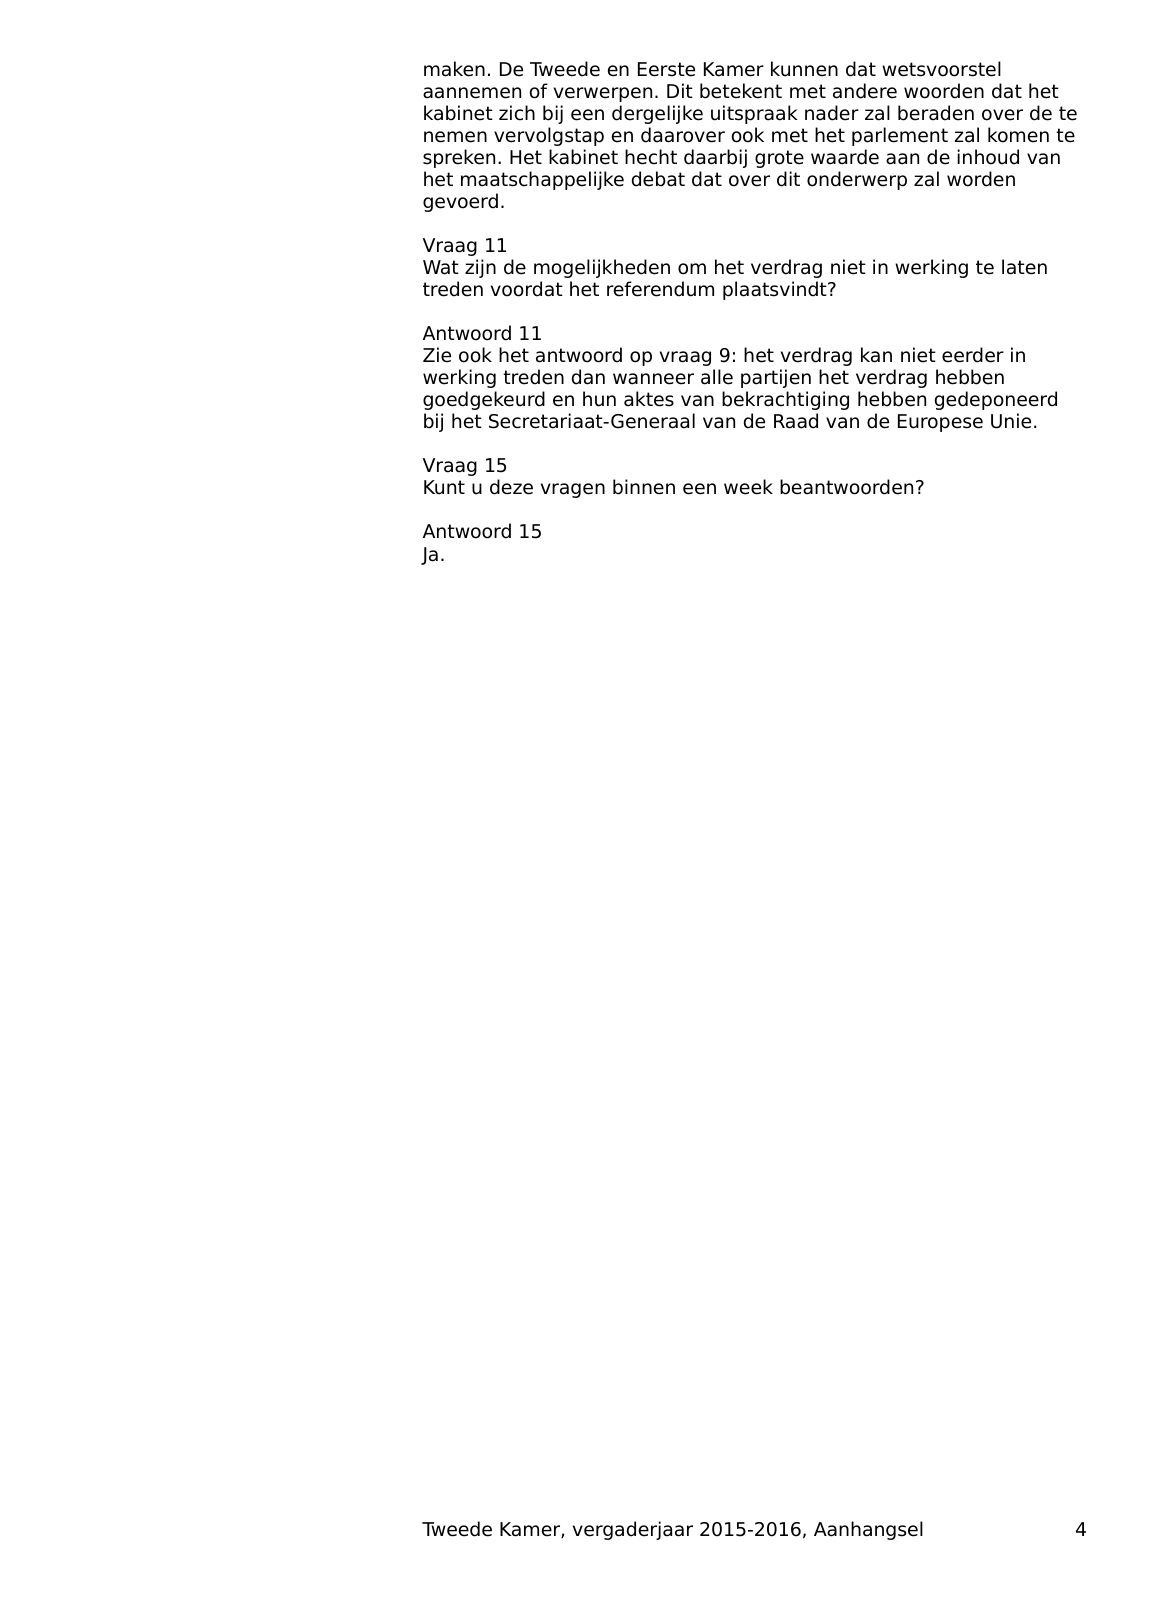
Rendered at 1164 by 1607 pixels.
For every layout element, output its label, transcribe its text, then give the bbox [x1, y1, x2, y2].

text Ja. [422, 543, 1087, 565]
text Wat zijn de mogelijkheden om het verdrag niet in werking te laten treden voordat het referendum plaatsvindt? [422, 257, 1087, 301]
text Kunt u deze vragen binnen een week beantwoorden? [422, 477, 1087, 499]
text Antwoord 15 [422, 521, 1087, 543]
text maken. De Tweede en Eerste Kamer kunnen dat wetsvoorstel aannemen of verwerpen. Dit betekent met andere woorden dat het kabinet zich bij een dergelijke uitspraak nader zal beraden over de te nemen vervolgstap en daarover ook met het parlement zal komen te spreken. Het kabinet hecht daarbij grote waarde aan de inhoud van het maatschappelijke debat dat over dit onderwerp zal worden gevoerd. [422, 59, 1087, 213]
text Zie ook het antwoord op vraag 9: het verdrag kan niet eerder in werking treden dan wanneer alle partijen het verdrag hebben goedgekeurd en hun aktes van bekrachtiging hebben gedeponeerd bij het Secretariaat-Generaal van de Raad van de Europese Unie. [422, 345, 1087, 433]
text Antwoord 11 [422, 323, 1087, 345]
text Vraag 15 [422, 455, 1087, 477]
text Vraag 11 [422, 235, 1087, 257]
